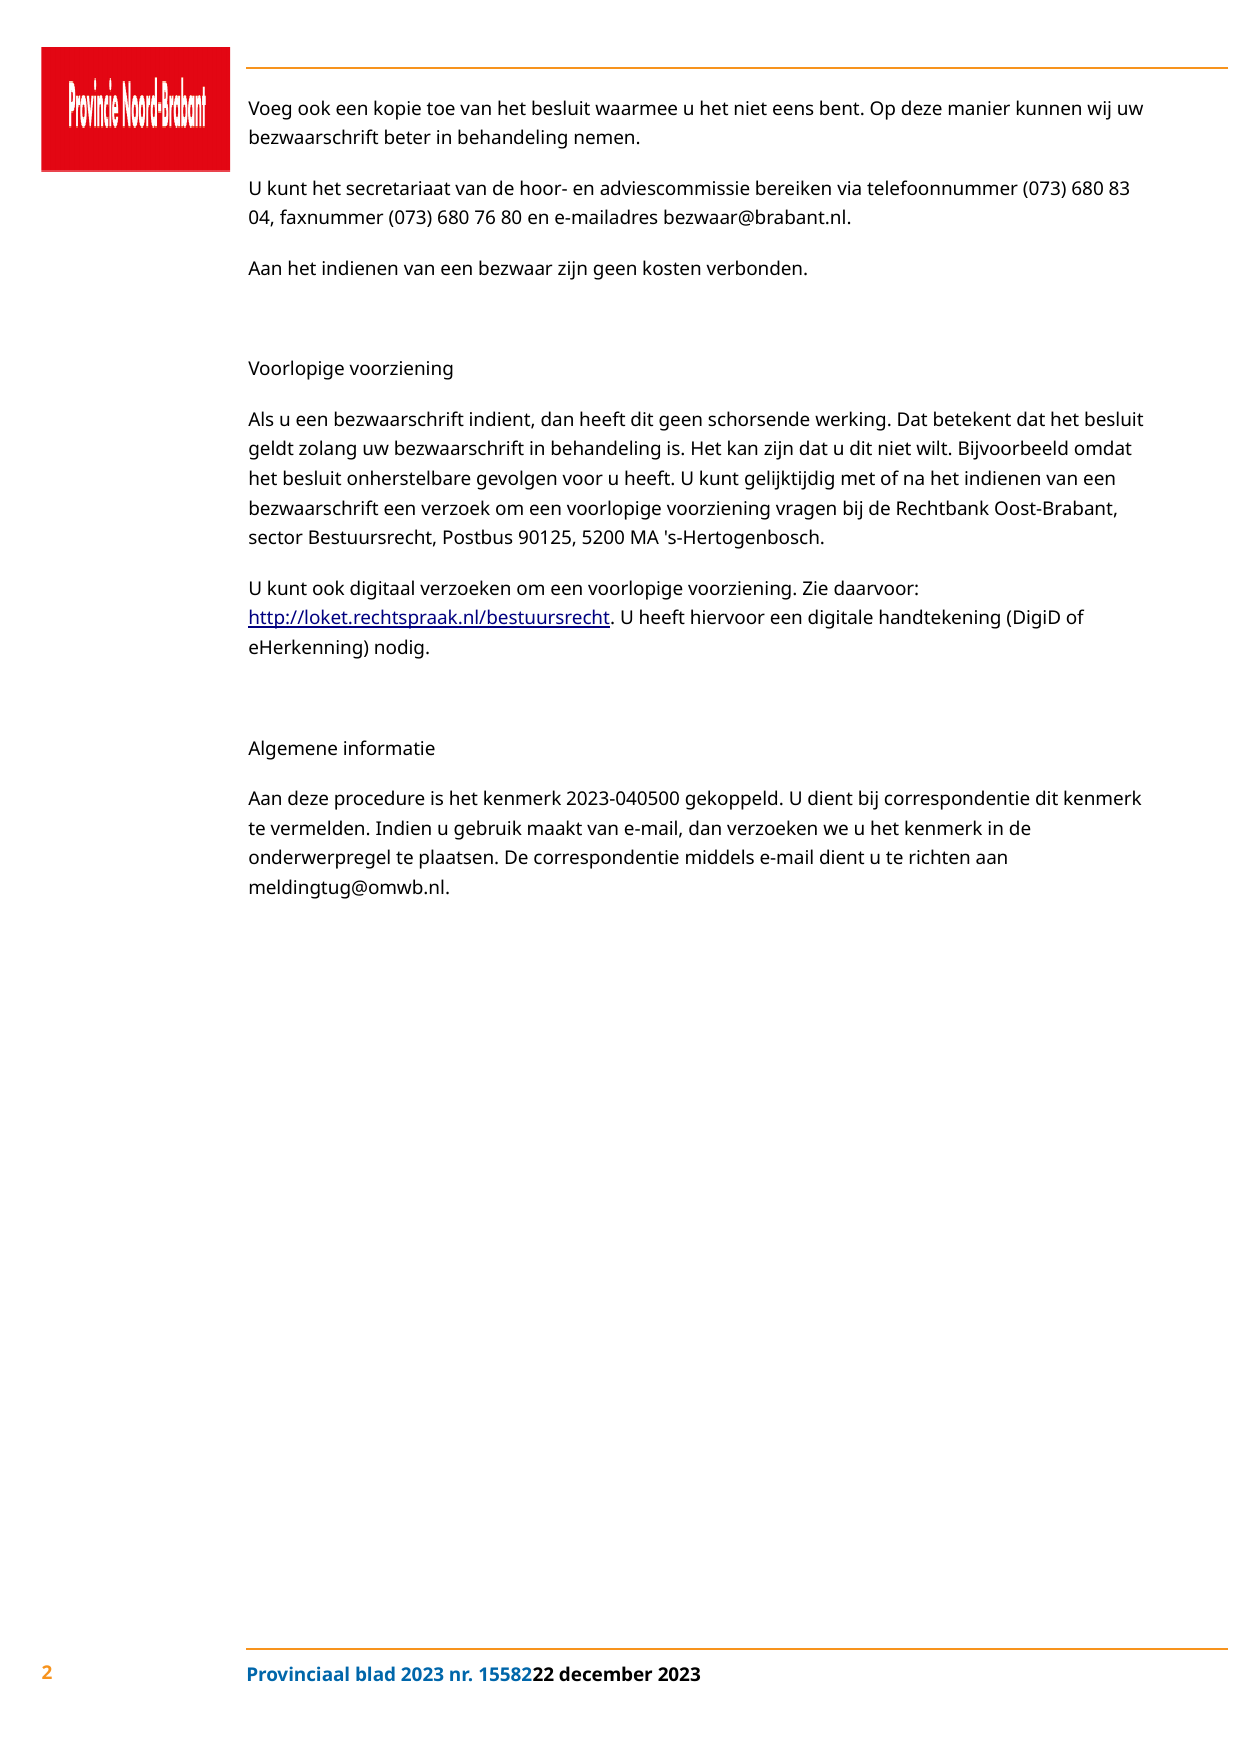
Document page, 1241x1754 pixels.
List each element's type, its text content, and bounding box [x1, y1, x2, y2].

text U kunt het secretariaat van de hoor- en adviescommissie bereiken via telefoonnummer (073) 680 83 04, faxnummer (073) 680 76 80 en e-mailadres bezwaar@brabant.nl. [248, 175, 1152, 230]
text Algemene informatie [248, 735, 1152, 761]
text Aan het indienen van een bezwaar zijn geen kosten verbonden. [248, 255, 1152, 281]
text Voorlopige voorziening [248, 356, 1152, 381]
text Voeg ook een kopie toe van het besluit waarmee u het niet eens bent. Op deze manier kunnen wij uw bezwaarschrift beter in behandeling nemen. [248, 95, 1152, 150]
text U kunt ook digitaal verzoeken om een voorlopige voorziening. Zie daarvoor: http://loket.rechtspraak.nl/bestuursrecht. U heeft hiervoor een digitale handtekening (DigiD of eHerkenning) nodig. [248, 575, 1152, 660]
text Aan deze procedure is het kenmerk 2023-040500 gekoppeld. U dient bij correspondentie dit kenmerk te vermelden. Indien u gebruik maakt van e-mail, dan verzoeken we u het kenmerk in de onderwerpregel te plaatsen. De correspondentie middels e-mail dient u te richten aan meldingtug@omwb.nl. [248, 785, 1152, 900]
text Als u een bezwaarschrift indient, dan heeft dit geen schorsende werking. Dat betekent dat het besluit geldt zolang uw bezwaarschrift in behandeling is. Het kan zijn dat u dit niet wilt. Bijvoorbeeld omdat het besluit onherstelbare gevolgen voor u heeft. U kunt gelijktijdig met of na het indienen van een bezwaarschrift een verzoek om een voorlopige voorziening vragen bij de Rechtbank Oost-Brabant, sector Bestuursrecht, Postbus 90125, 5200 MA 's‑Hertogenbosch. [248, 406, 1152, 550]
picture [41, 47, 231, 172]
